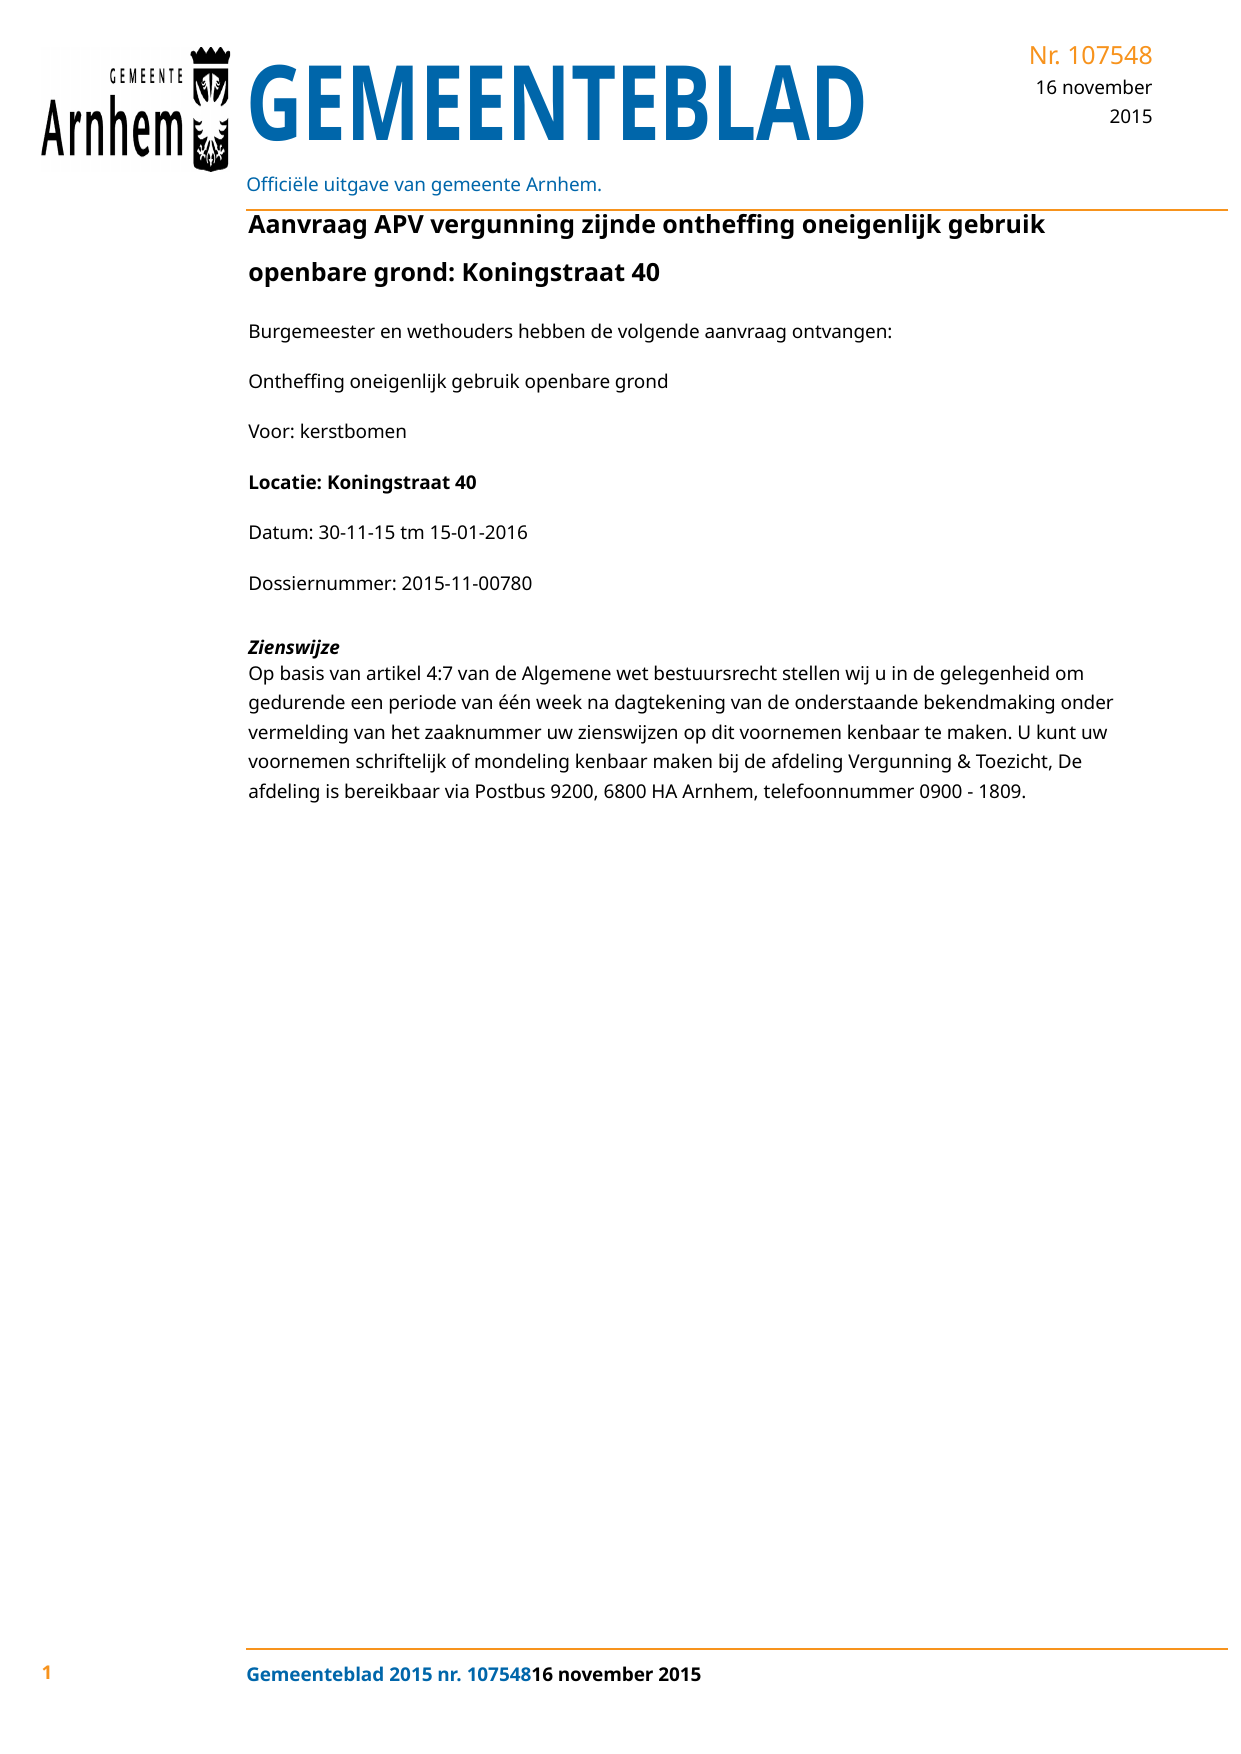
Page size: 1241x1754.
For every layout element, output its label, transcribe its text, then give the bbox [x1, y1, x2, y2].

text Voor: kerstbomen [248, 419, 1152, 444]
text Dossiernummer: 2015-11-00780 [248, 570, 1152, 596]
text Ontheffing oneigenlijk gebruik openbare grond [248, 368, 1152, 394]
text Op basis van artikel 4:7 van de Algemene wet bestuursrecht stellen wij u in de gelegenheid om gedurende een periode van één week na dagtekening van de onderstaande bekendmaking onder vermelding van het zaaknummer uw zienswijzen op dit voornemen kenbaar te maken. U kunt uw voornemen schriftelijk of mondeling kenbaar maken bij de afdeling Vergunning & Toezicht, De afdeling is bereikbaar via Postbus 9200, 6800 HA Arnhem, telefoonnummer 0900 - 1809. [248, 660, 1152, 804]
text Aanvraag APV vergunning zijnde ontheffing oneigenlijk gebruik openbare grond: Koningstraat 40 [248, 211, 1152, 288]
text Zienswijze [248, 634, 1152, 660]
picture [41, 47, 231, 172]
text Burgemeester en wethouders hebben de volgende aanvraag ontvangen: [248, 318, 1152, 344]
text Datum: 30-11-15 tm 15-01-2016 [248, 519, 1152, 545]
text Locatie: Koningstraat 40 [248, 469, 1152, 495]
